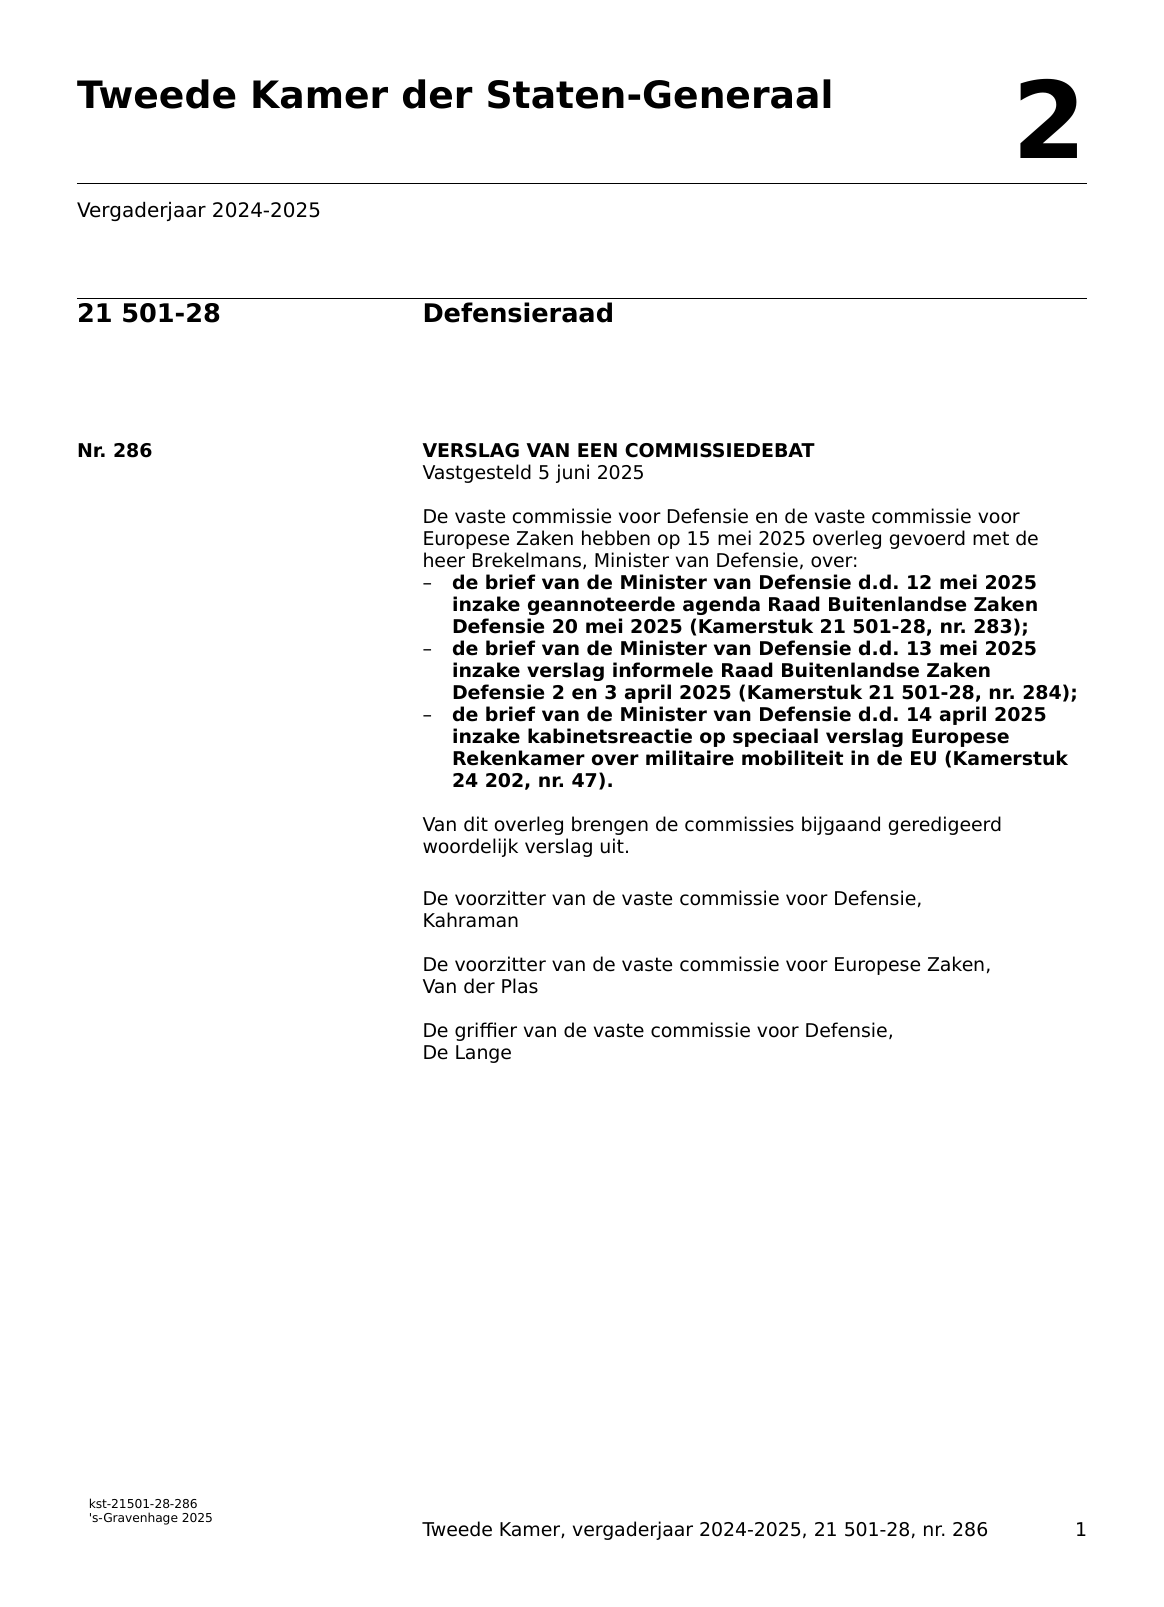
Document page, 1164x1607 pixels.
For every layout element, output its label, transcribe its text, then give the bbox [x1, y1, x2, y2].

text De voorzitter van de vaste commissie voor Europese Zaken, Van der Plas [422, 954, 1087, 998]
subtitle 21 501-28 Defensieraad [77, 299, 1087, 329]
subtitle Nr. 286 VERSLAG VAN EEN COMMISSIEDEBAT [77, 440, 1087, 462]
text kst-21501-28-286 [88, 1497, 323, 1511]
text – de brief van de Minister van Defensie d.d. 14 april 2025 inzake kabinetsreactie op speciaal verslag Europese Rekenkamer over militaire mobiliteit in de EU (Kamerstuk 24 202, nr. 47). [422, 704, 1087, 792]
text De voorzitter van de vaste commissie voor Defensie, Kahraman [422, 888, 1087, 932]
text De griffier van de vaste commissie voor Defensie, De Lange [422, 1020, 1087, 1064]
text – de brief van de Minister van Defensie d.d. 13 mei 2025 inzake verslag informele Raad Buitenlandse Zaken Defensie 2 en 3 april 2025 (Kamerstuk 21 501-28, nr. 284); [422, 638, 1087, 704]
table_header 2 [886, 59, 1087, 183]
text De vaste commissie voor Defensie en de vaste commissie voor Europese Zaken hebben op 15 mei 2025 overleg gevoerd met de heer Brekelmans, Minister van Defensie, over: [422, 506, 1087, 572]
text 's-Gravenhage 2025 [88, 1511, 323, 1525]
table_cell Vergaderjaar 2024-2025 [77, 184, 1087, 298]
text Vastgesteld 5 juni 2025 [422, 462, 1087, 484]
text Van dit overleg brengen de commissies bijgaand geredigeerd woordelijk verslag uit. [422, 814, 1087, 858]
table_header Tweede Kamer der Staten-Generaal [77, 59, 886, 183]
text – de brief van de Minister van Defensie d.d. 12 mei 2025 inzake geannoteerde agenda Raad Buitenlandse Zaken Defensie 20 mei 2025 (Kamerstuk 21 501-28, nr. 283); [422, 572, 1087, 638]
